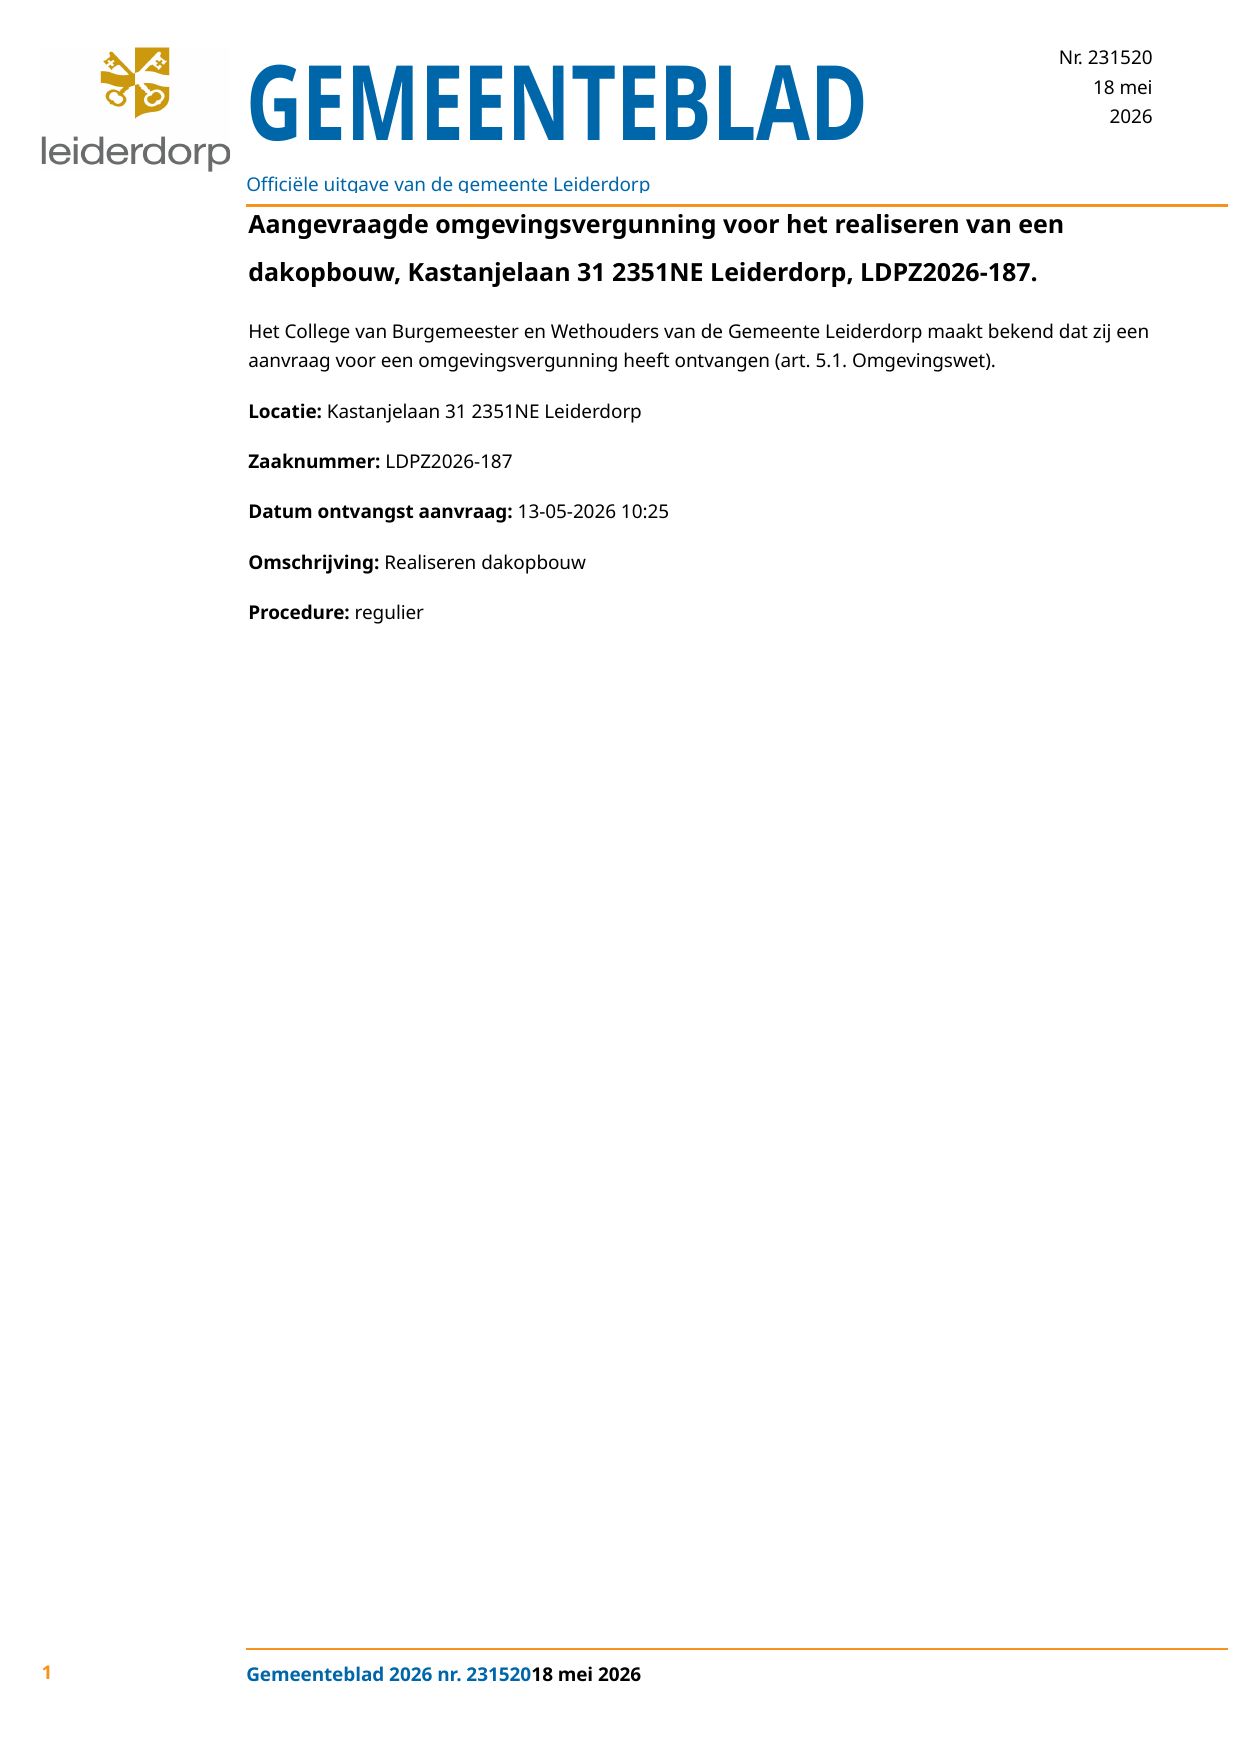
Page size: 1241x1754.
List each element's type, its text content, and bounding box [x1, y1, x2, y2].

text Zaaknummer: LDPZ2026-187 [248, 448, 1152, 474]
text Datum ontvangst aanvraag: 13-05-2026 10:25 [248, 499, 1152, 524]
picture [41, 47, 231, 172]
text Procedure: regulier [248, 599, 1152, 625]
text Het College van Burgemeester en Wethouders van de Gemeente Leiderdorp maakt bekend dat zij een aanvraag voor een omgevingsvergunning heeft ontvangen (art. 5.1. Omgevingswet). [248, 318, 1152, 373]
text Locatie: Kastanjelaan 31 2351NE Leiderdorp [248, 398, 1152, 424]
text Omschrijving: Realiseren dakopbouw [248, 549, 1152, 575]
text Aangevraagde omgevingsvergunning voor het realiseren van een dakopbouw, Kastanjelaan 31 2351NE Leiderdorp, LDPZ2026-187. [248, 207, 1152, 288]
